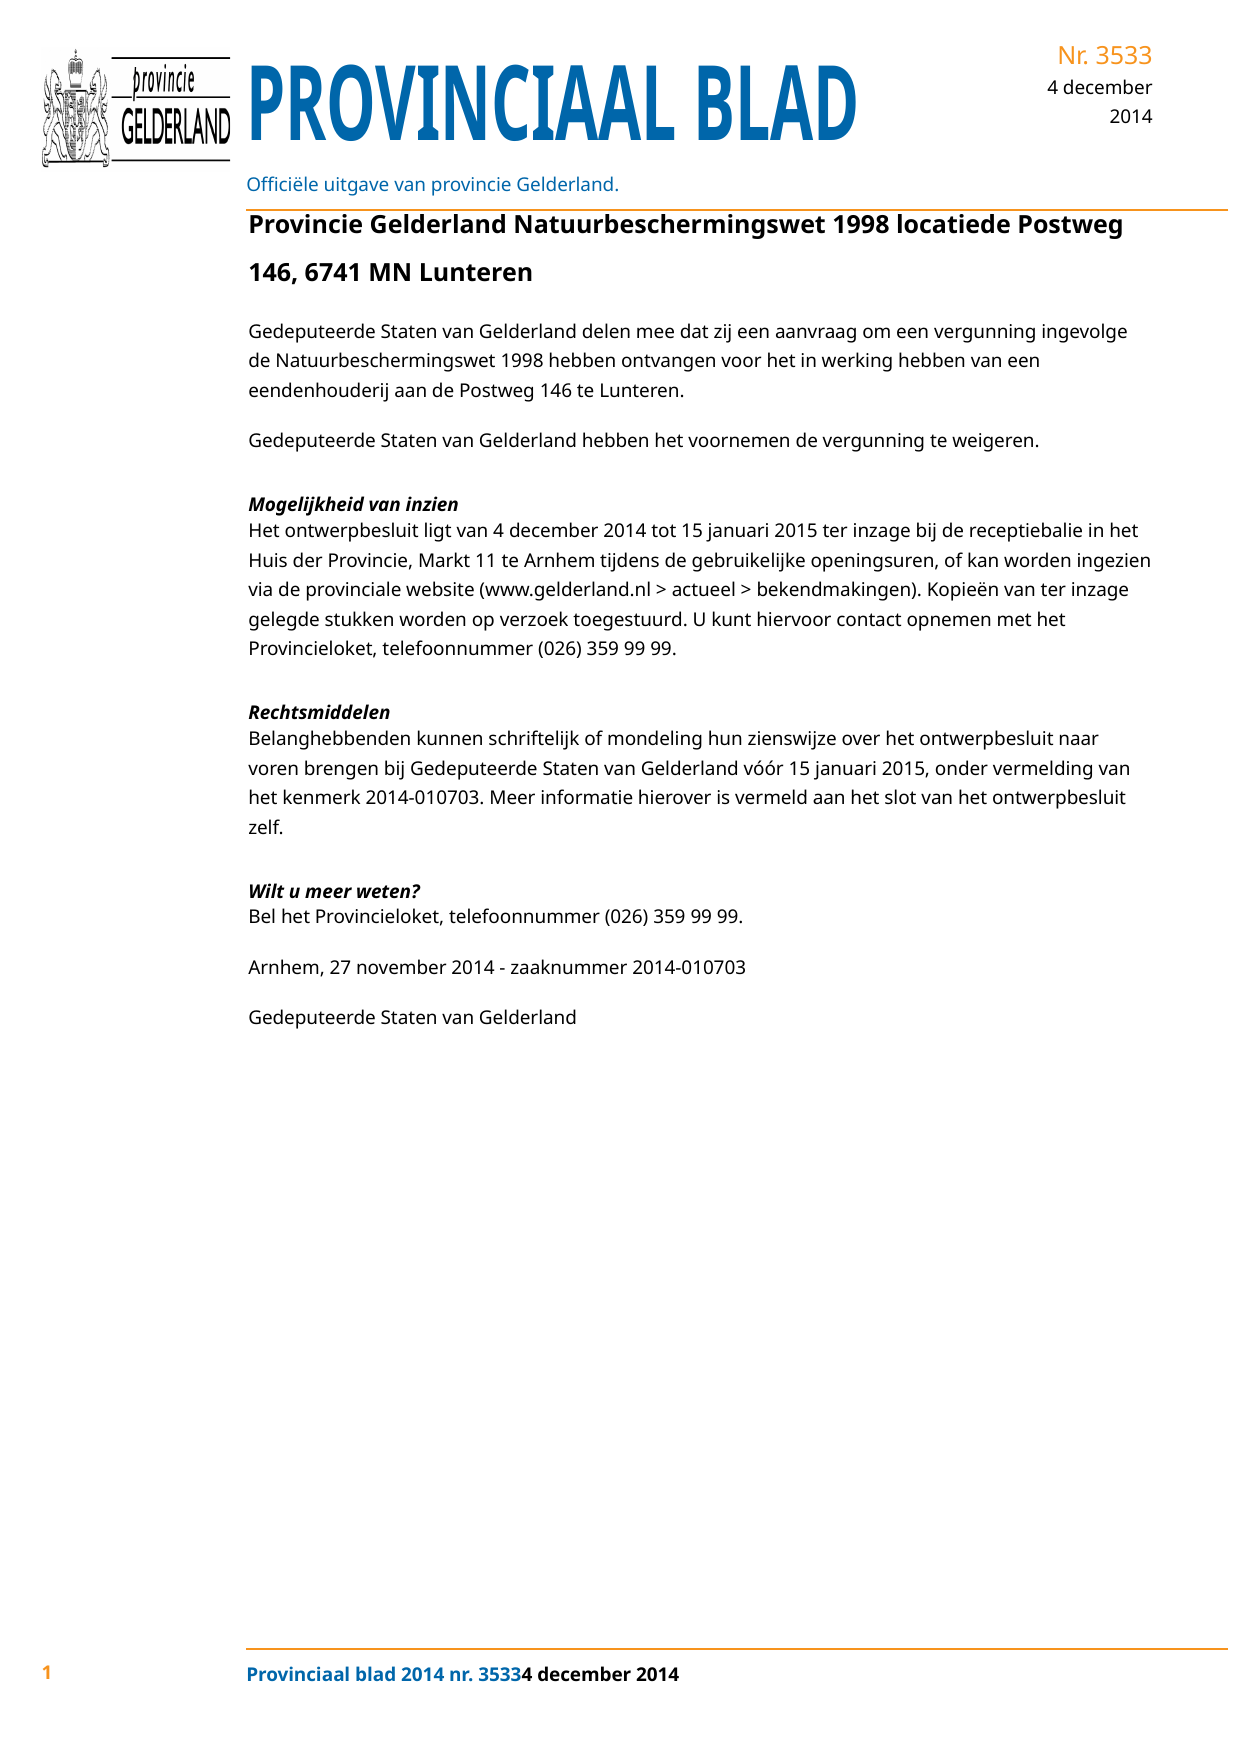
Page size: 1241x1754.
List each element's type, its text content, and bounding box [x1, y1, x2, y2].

text Het ontwerpbesluit ligt van 4 december 2014 tot 15 januari 2015 ter inzage bij de receptiebalie in het Huis der Provincie, Markt 11 te Arnhem tijdens de gebruikelijke openingsuren, of kan worden ingezien via de provinciale website (www.gelderland.nl > actueel > bekendmakingen). Kopieën van ter inzage gelegde stukken worden op verzoek toegestuurd. U kunt hiervoor contact opnemen met het Provincieloket, telefoonnummer (026) 359 99 99. [248, 517, 1152, 661]
text Rechtsmiddelen [248, 699, 1152, 725]
text Gedeputeerde Staten van Gelderland [248, 1004, 1152, 1030]
picture [41, 47, 231, 172]
text Gedeputeerde Staten van Gelderland delen mee dat zij een aanvraag om een vergunning ingevolge de Natuurbeschermingswet 1998 hebben ontvangen voor het in werking hebben van een eendenhouderij aan de Postweg 146 te Lunteren. [248, 318, 1152, 403]
text Belanghebbenden kunnen schriftelijk of mondeling hun zienswijze over het ontwerpbesluit naar voren brengen bij Gedeputeerde Staten van Gelderland vóór 15 januari 2015, onder vermelding van het kenmerk 2014-010703. Meer informatie hierover is vermeld aan het slot van het ontwerpbesluit zelf. [248, 725, 1152, 840]
text Gedeputeerde Staten van Gelderland hebben het voornemen de vergunning te weigeren. [248, 427, 1152, 453]
text Arnhem, 27 november 2014 - zaaknummer 2014-010703 [248, 954, 1152, 980]
text Provincie Gelderland Natuurbeschermingswet 1998 locatiede Postweg 146, 6741 MN Lunteren [248, 211, 1152, 288]
text Bel het Provincieloket, telefoonnummer (026) 359 99 99. [248, 904, 1152, 929]
text Wilt u meer weten? [248, 878, 1152, 904]
text Mogelijkheid van inzien [248, 491, 1152, 517]
